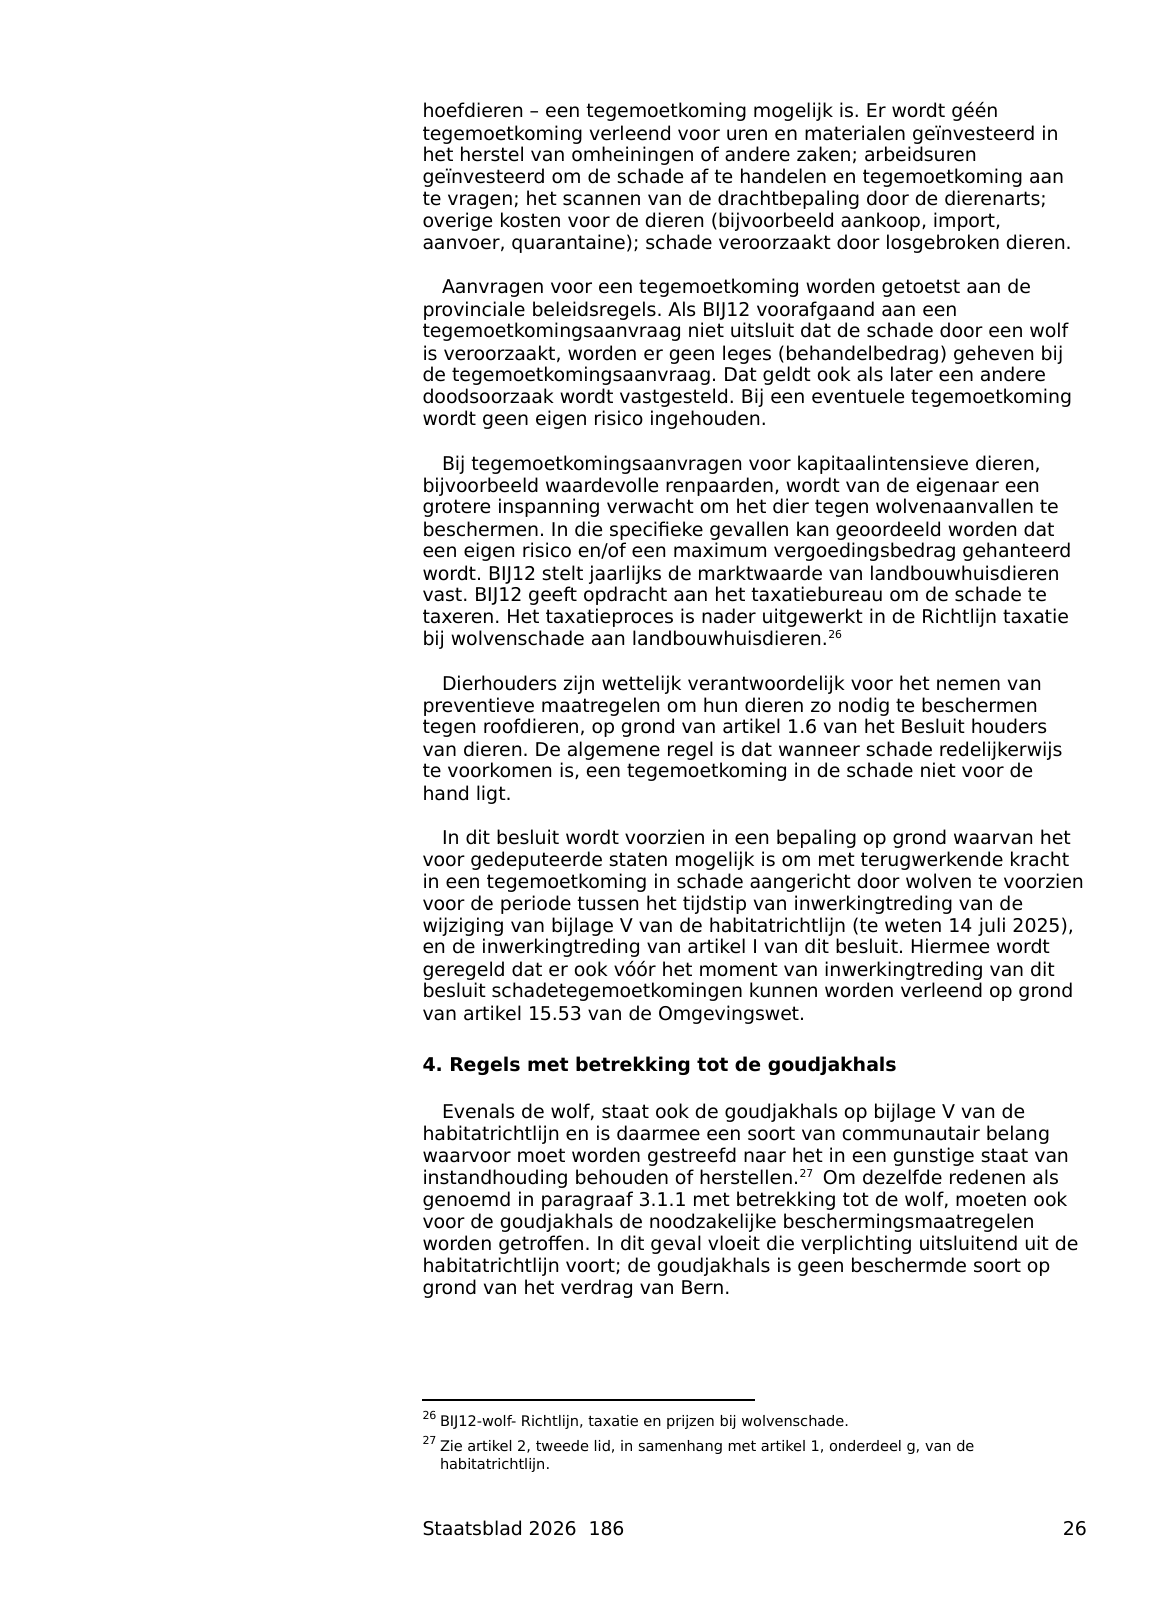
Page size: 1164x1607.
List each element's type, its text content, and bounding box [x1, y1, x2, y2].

text Bij tegemoetkomingsaanvragen voor kapitaalintensieve dieren, bijvoorbeeld waardevolle renpaarden, wordt van de eigenaar een grotere inspanning verwacht om het dier tegen wolvenaanvallen te beschermen. In die specifieke gevallen kan geoordeeld worden dat een eigen risico en/of een maximum vergoedingsbedrag gehanteerd wordt. BIJ12 stelt jaarlijks de marktwaarde van landbouwhuisdieren vast. BIJ12 geeft opdracht aan het taxatiebureau om de schade te taxeren. Het taxatieproces is nader uitgewerkt in de Richtlijn taxatie bij wolvenschade aan landbouwhuisdieren. [422, 452, 1087, 650]
text Dierhouders zijn wettelijk verantwoordelijk voor het nemen van preventieve maatregelen om hun dieren zo nodig te beschermen tegen roofdieren, op grond van artikel 1.6 van het Besluit houders van dieren. De algemene regel is dat wanneer schade redelijkerwijs te voorkomen is, een tegemoetkoming in de schade niet voor de hand ligt. [422, 672, 1087, 804]
text hoefdieren – een tegemoetkoming mogelijk is. Er wordt géén tegemoetkoming verleend voor uren en materialen geïnvesteerd in het herstel van omheiningen of andere zaken; arbeidsuren geïnvesteerd om de schade af te handelen en tegemoetkoming aan te vragen; het scannen van de drachtbepaling door de dierenarts; overige kosten voor de dieren (bijvoorbeeld aankoop, import, aanvoer, quarantaine); schade veroorzaakt door losgebroken dieren. [422, 100, 1087, 254]
text Zie artikel 2, tweede lid, in samenhang met artikel 1, onderdeel g, van de habitatrichtlijn. [422, 1434, 1087, 1473]
text Evenals de wolf, staat ook de goudjakhals op bijlage V van de habitatrichtlijn en is daarmee een soort van communautair belang waarvoor moet worden gestreefd naar het in een gunstige staat van instandhouding behouden of herstellen. Om dezelfde redenen als genoemd in paragraaf 3.1.1 met betrekking tot de wolf, moeten ook voor de goudjakhals de noodzakelijke beschermingsmaatregelen worden getroffen. In dit geval vloeit die verplichting uitsluitend uit de habitatrichtlijn voort; de goudjakhals is geen beschermde soort op grond van het verdrag van Bern. [422, 1101, 1087, 1299]
subtitle 4. Regels met betrekking tot de goudjakhals [422, 1054, 1087, 1076]
text Aanvragen voor een tegemoetkoming worden getoetst aan de provinciale beleidsregels. Als BIJ12 voorafgaand aan een tegemoetkomingsaanvraag niet uitsluit dat de schade door een wolf is veroorzaakt, worden er geen leges (behandelbedrag) geheven bij de tegemoetkomingsaanvraag. Dat geldt ook als later een andere doodsoorzaak wordt vastgesteld. Bij een eventuele tegemoetkoming wordt geen eigen risico ingehouden. [422, 276, 1087, 430]
text In dit besluit wordt voorzien in een bepaling op grond waarvan het voor gedeputeerde staten mogelijk is om met terugwerkende kracht in een tegemoetkoming in schade aangericht door wolven te voorzien voor de periode tussen het tijdstip van inwerkingtreding van de wijziging van bijlage V van de habitatrichtlijn (te weten 14 juli 2025), en de inwerkingtreding van artikel I van dit besluit. Hiermee wordt geregeld dat er ook vóór het moment van inwerkingtreding van dit besluit schadetegemoetkomingen kunnen worden verleend op grond van artikel 15.53 van de Omgevingswet. [422, 827, 1087, 1024]
text BIJ12-wolf- Richtlijn, taxatie en prijzen bij wolvenschade. [422, 1409, 1087, 1431]
